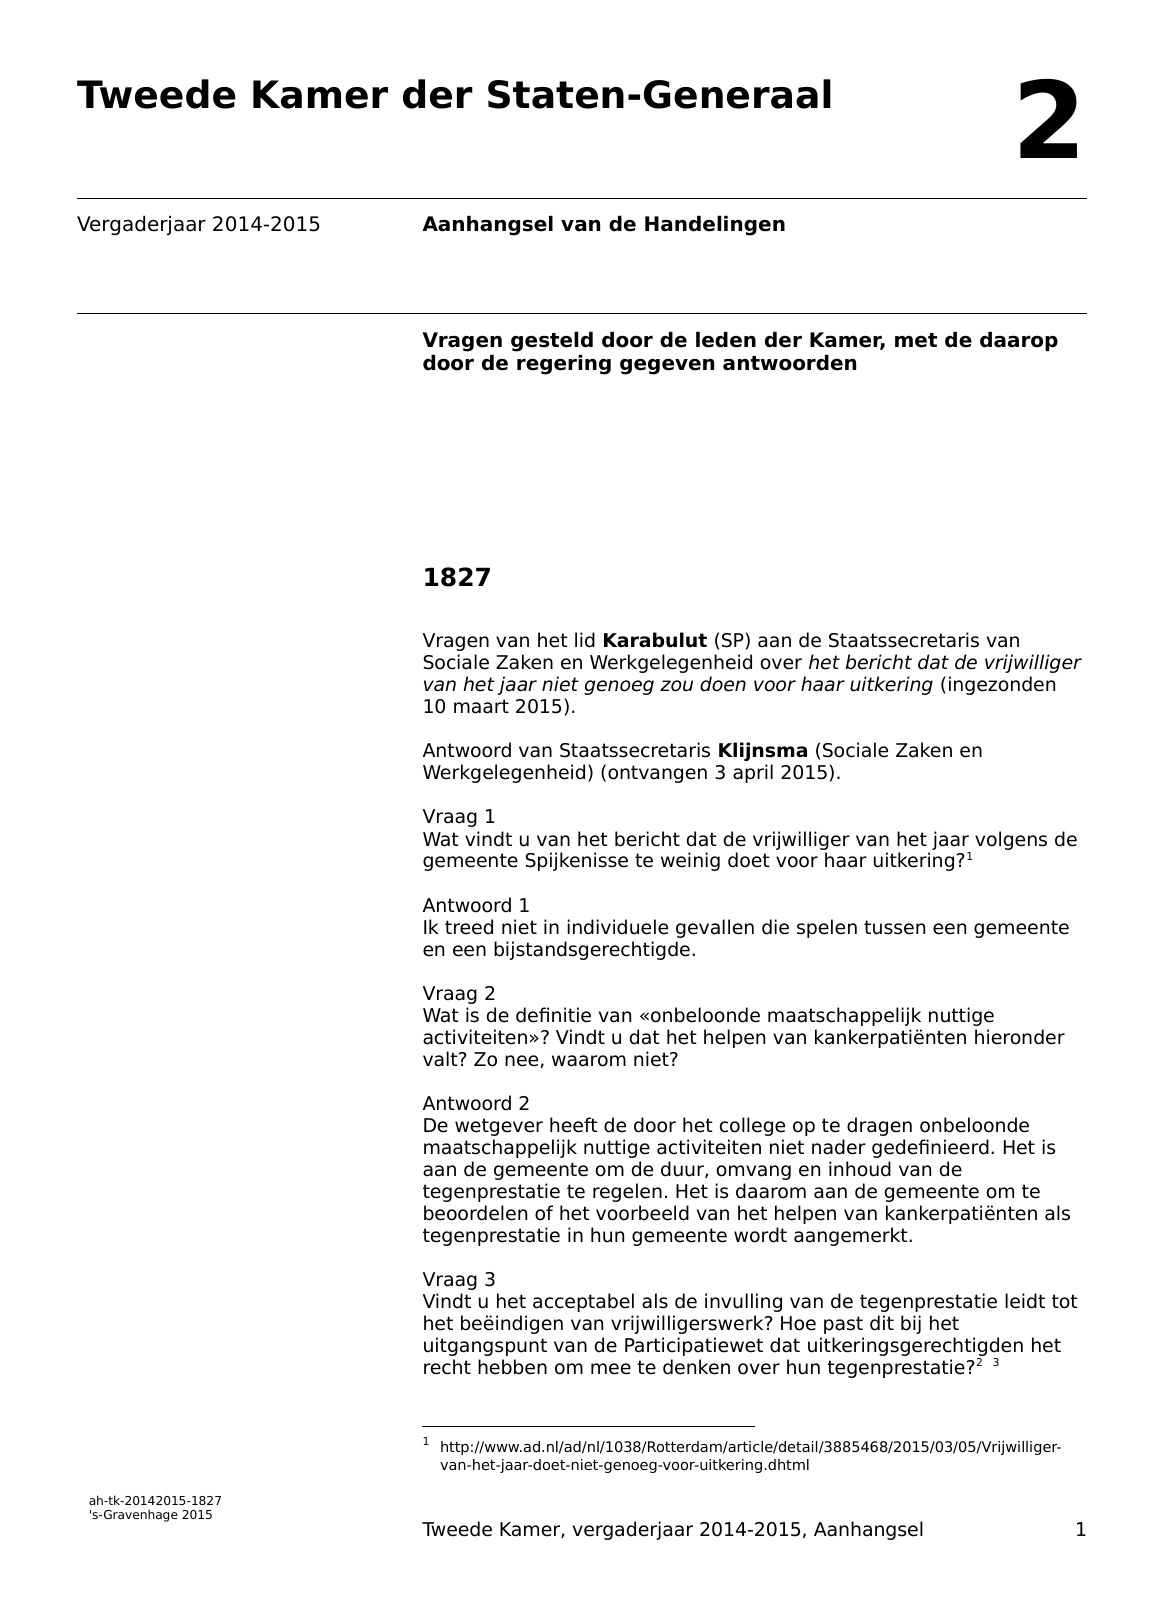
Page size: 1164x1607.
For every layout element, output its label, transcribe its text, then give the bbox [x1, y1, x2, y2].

table_header Tweede Kamer der Staten-Generaal [77, 59, 886, 198]
text http://www.ad.nl/ad/nl/1038/Rotterdam/article/detail/3885468/2015/03/05/Vrijwilliger-van-het-jaar-doet-niet-genoeg-voor-uitkering.dhtml [422, 1435, 1087, 1474]
text Antwoord 1 [422, 894, 1087, 917]
text Vindt u het acceptabel als de invulling van de tegenprestatie leidt tot het beëindigen van vrijwilligerswerk? Hoe past dit bij het uitgangspunt van de Participatiewet dat uitkeringsgerechtigden het recht hebben om mee te denken over hun tegenprestatie? [422, 1291, 1087, 1379]
text Vraag 2 [422, 983, 1087, 1005]
text 1827 [422, 563, 1087, 592]
text Wat is de definitie van «onbeloonde maatschappelijk nuttige activiteiten»? Vindt u dat het helpen van kankerpatiënten hieronder valt? Zo nee, waarom niet? [422, 1005, 1087, 1071]
text Vraag 1 [422, 806, 1087, 828]
text Vraag 3 [422, 1269, 1087, 1291]
table_cell Vergaderjaar 2014-2015 [77, 199, 422, 313]
text Vragen van het lid Karabulut (SP) aan de Staatssecretaris van Sociale Zaken en Werkgelegenheid over het bericht dat de vrijwilliger van het jaar niet genoeg zou doen voor haar uitkering (ingezonden 10 maart 2015). [422, 630, 1087, 718]
table_cell [77, 314, 422, 375]
text De wetgever heeft de door het college op te dragen onbeloonde maatschappelijk nuttige activiteiten niet nader gedefinieerd. Het is aan de gemeente om de duur, omvang en inhoud van de tegenprestatie te regelen. Het is daarom aan de gemeente om te beoordelen of het voorbeeld van het helpen van kankerpatiënten als tegenprestatie in hun gemeente wordt aangemerkt. [422, 1115, 1087, 1247]
text 's-Gravenhage 2015 [88, 1508, 323, 1522]
text Wat vindt u van het bericht dat de vrijwilliger van het jaar volgens de gemeente Spijkenisse te weinig doet voor haar uitkering? [422, 828, 1087, 872]
table_header 2 [886, 59, 1087, 198]
text Antwoord 2 [422, 1093, 1087, 1115]
text ah-tk-20142015-1827 [88, 1494, 323, 1508]
table_cell Vragen gesteld door de leden der Kamer, met de daarop door de regering gegeven antwoorden [422, 314, 1087, 375]
table_cell Aanhangsel van de Handelingen [422, 199, 1087, 313]
text Ik treed niet in individuele gevallen die spelen tussen een gemeente en een bijstandsgerechtigde. [422, 917, 1087, 961]
text Antwoord van Staatssecretaris Klijnsma (Sociale Zaken en Werkgelegenheid) (ontvangen 3 april 2015). [422, 740, 1087, 784]
